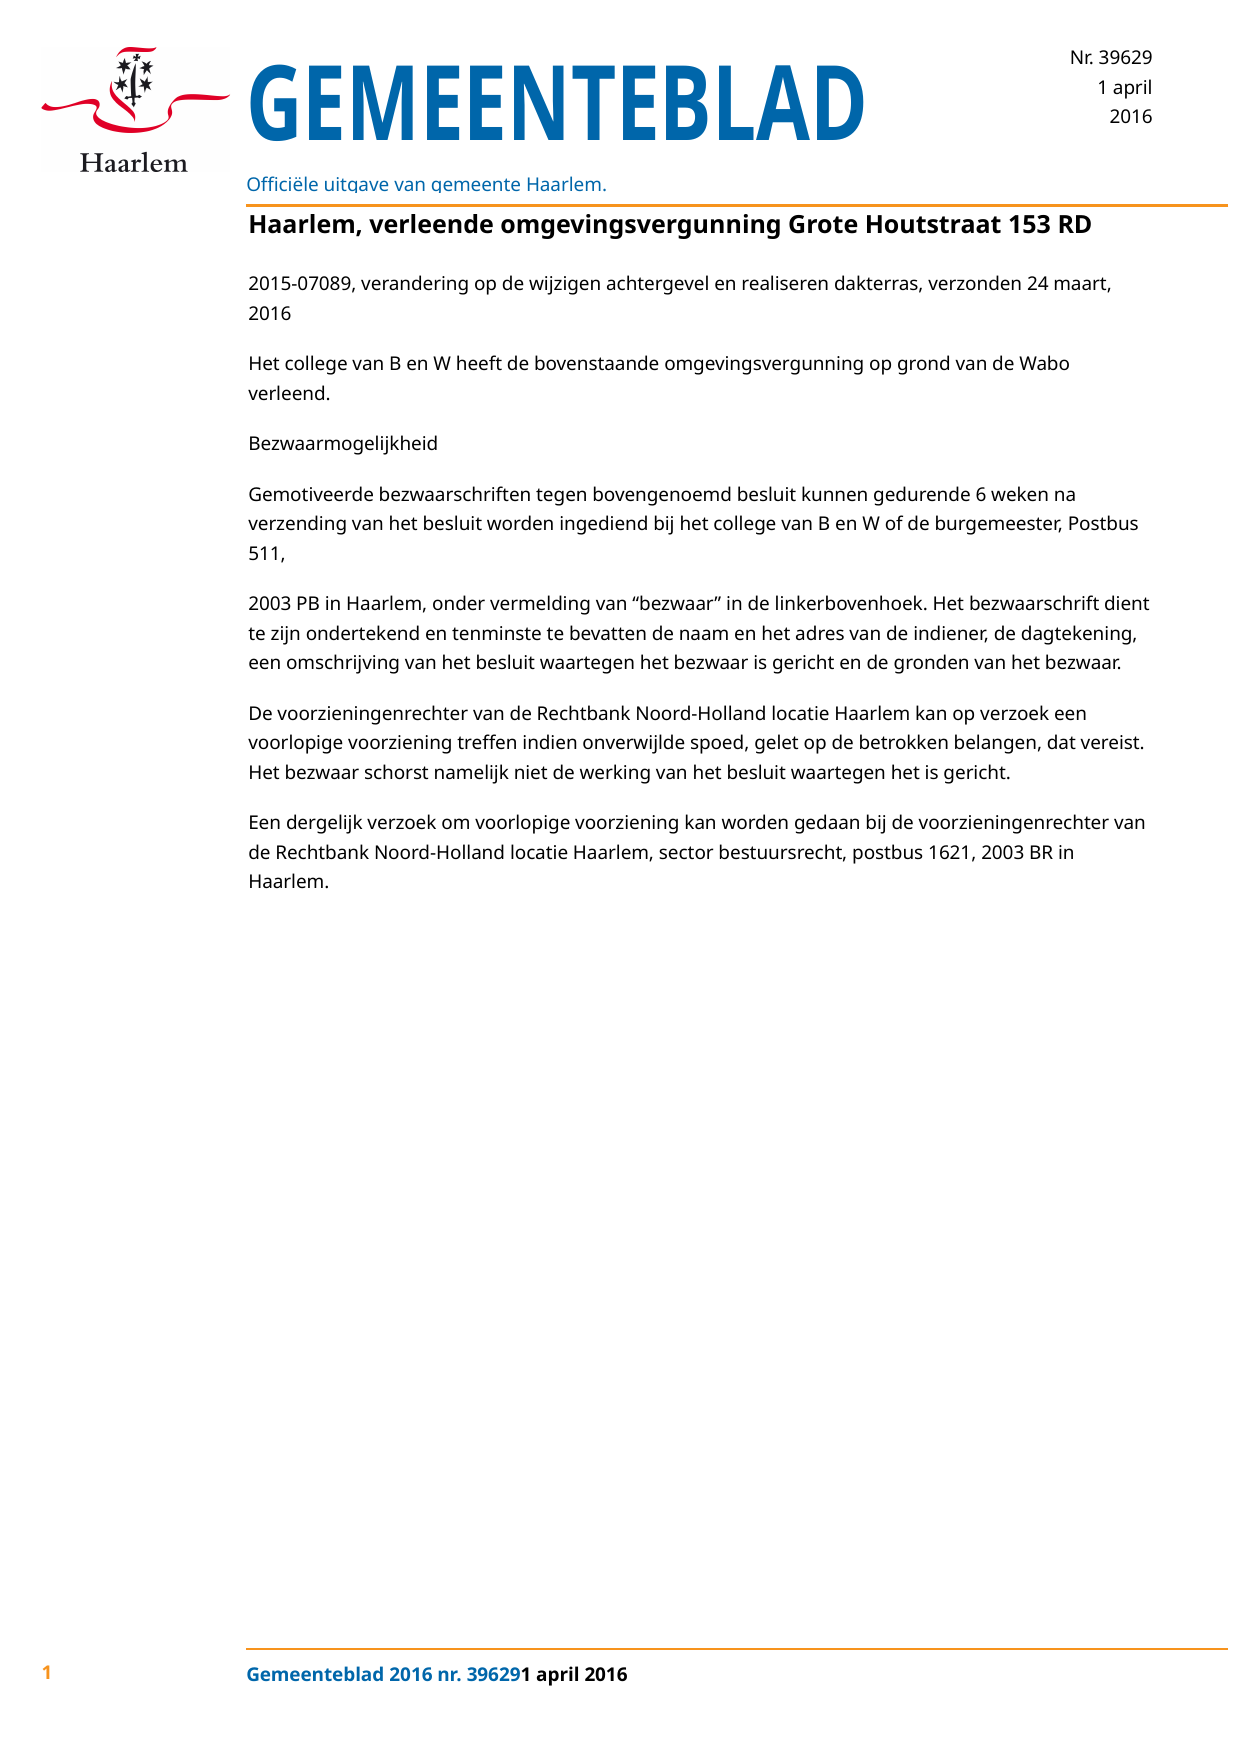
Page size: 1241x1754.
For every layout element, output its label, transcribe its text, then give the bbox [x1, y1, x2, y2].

text De voorzieningenrechter van de Rechtbank Noord-Holland locatie Haarlem kan op verzoek een voorlopige voorziening treffen indien onverwijlde spoed, gelet op de betrokken belangen, dat vereist. Het bezwaar schorst namelijk niet de werking van het besluit waartegen het is gericht. [248, 700, 1152, 785]
text Haarlem, verleende omgevingsvergunning Grote Houtstraat 153 RD [248, 207, 1152, 241]
text Een dergelijk verzoek om voorlopige voorziening kan worden gedaan bij de voorzieningenrechter van de Rechtbank Noord-Holland locatie Haarlem, sector bestuursrecht, postbus 1621, 2003 BR in Haarlem. [248, 809, 1152, 894]
text Het college van B en W heeft de bovenstaande omgevingsvergunning op grond van de Wabo verleend. [248, 350, 1152, 406]
text 2015-07089, verandering op de wijzigen achtergevel en realiseren dakterras, verzonden 24 maart, 2016 [248, 270, 1152, 326]
text Gemotiveerde bezwaarschriften tegen bovengenoemd besluit kunnen gedurende 6 weken na verzending van het besluit worden ingediend bij het college van B en W of de burgemeester, Postbus 511, [248, 481, 1152, 566]
text Bezwaarmogelijkheid [248, 430, 1152, 456]
text 2003 PB in Haarlem, onder vermelding van “bezwaar” in de linkerbovenhoek. Het bezwaarschrift dient te zijn ondertekend en tenminste te bevatten de naam en het adres van de indiener, de dagtekening, een omschrijving van het besluit waartegen het bezwaar is gericht en de gronden van het bezwaar. [248, 590, 1152, 675]
picture [41, 47, 231, 172]
